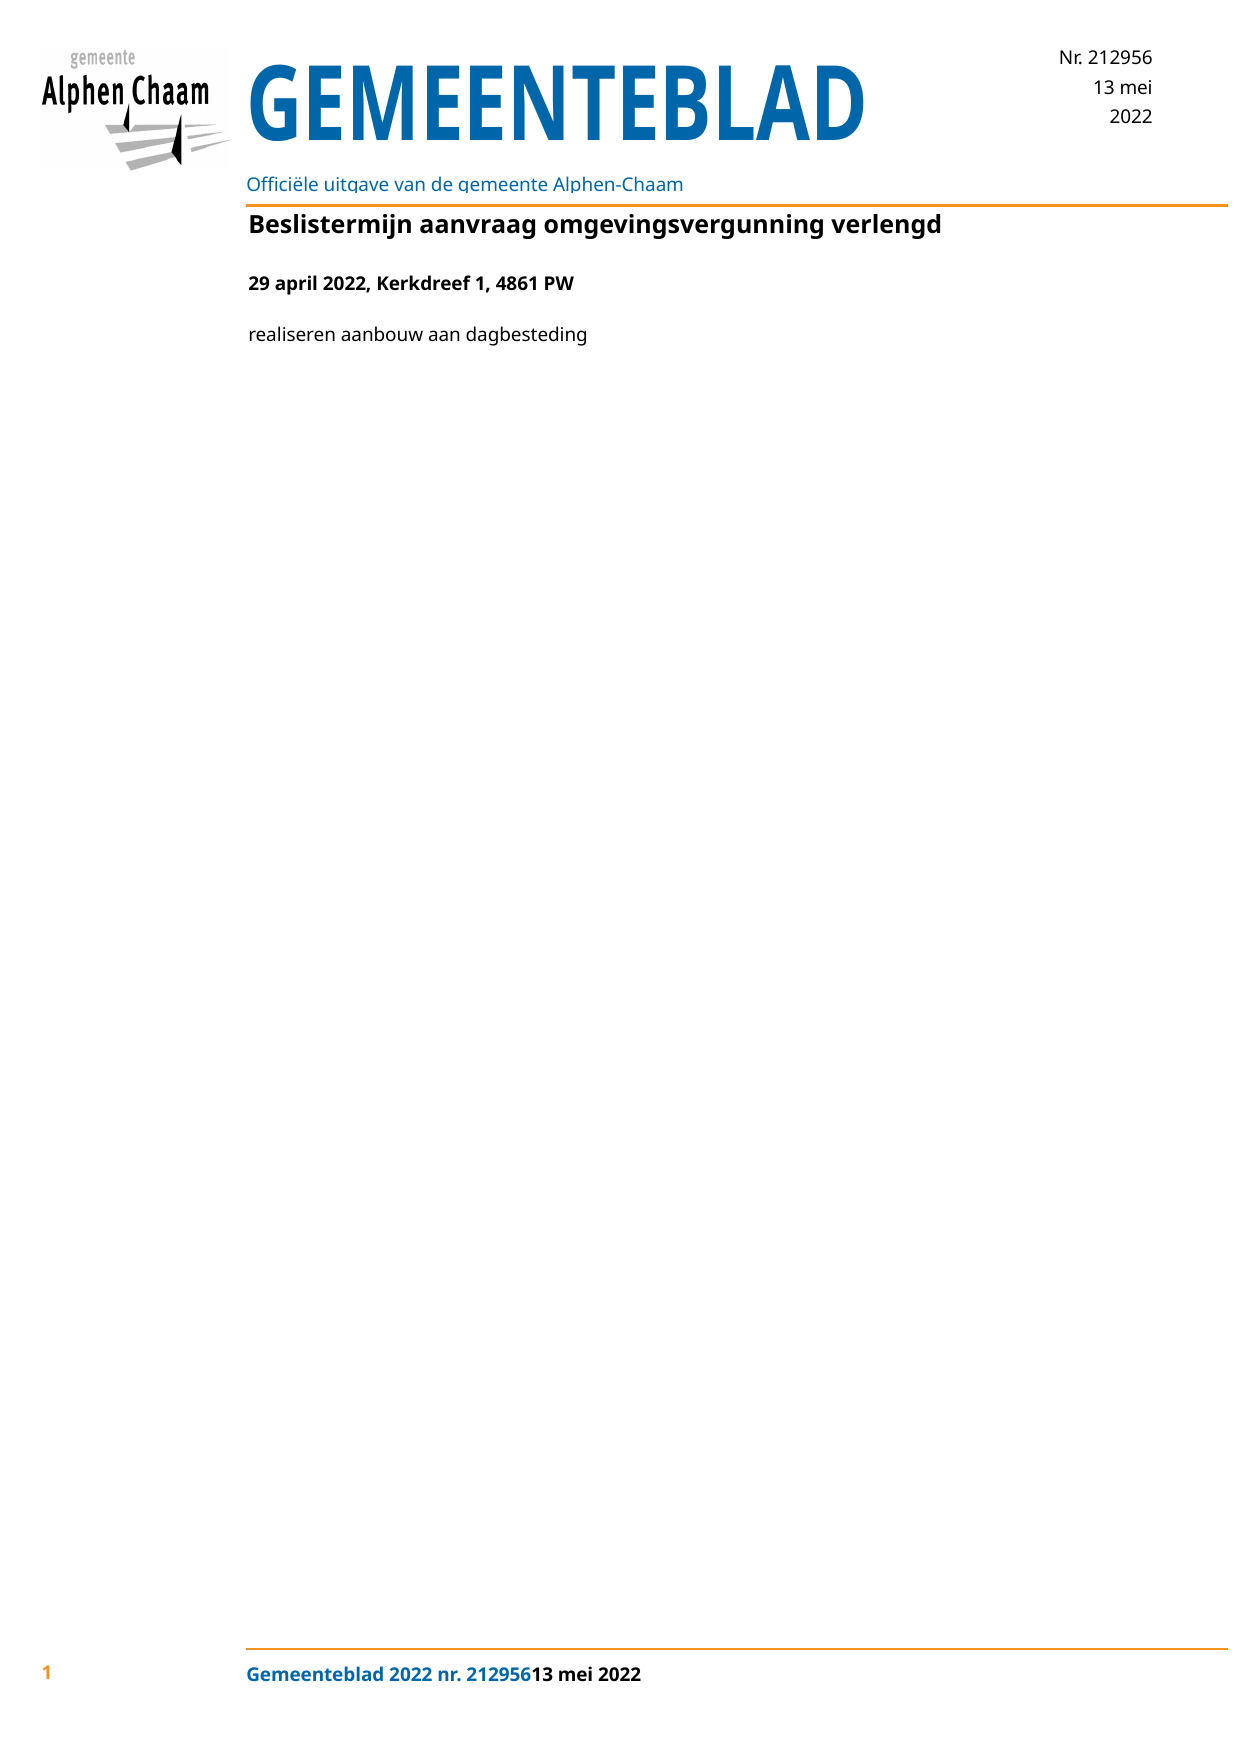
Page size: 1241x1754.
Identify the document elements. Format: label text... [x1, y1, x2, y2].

text 29 april 2022, Kerkdreef 1, 4861 PW [248, 270, 1152, 296]
text realiseren aanbouw aan dagbesteding [248, 321, 1152, 346]
picture [41, 47, 231, 172]
text Beslistermijn aanvraag omgevingsvergunning verlengd [248, 207, 1152, 241]
